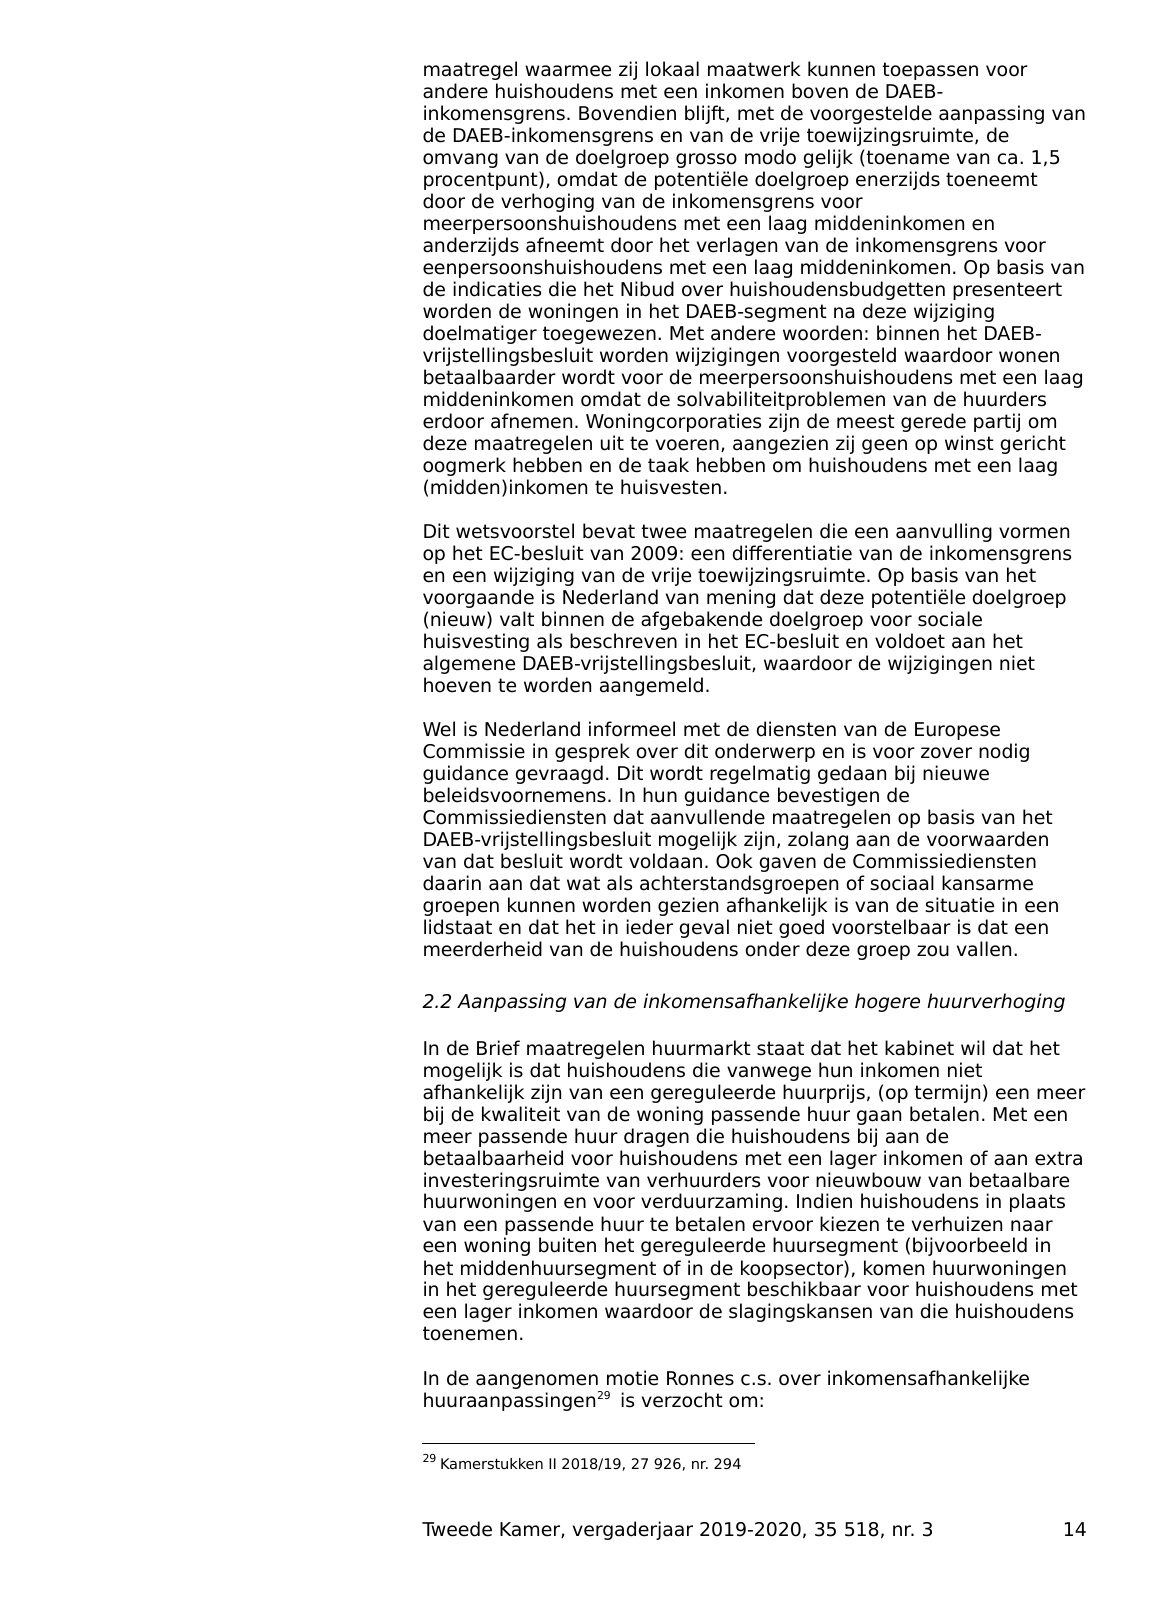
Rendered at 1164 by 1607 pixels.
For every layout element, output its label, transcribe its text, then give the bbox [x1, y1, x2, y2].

text In de aangenomen motie Ronnes c.s. over inkomensafhankelijke huuraanpassingen is verzocht om: [422, 1367, 1087, 1411]
text In de Brief maatregelen huurmarkt staat dat het kabinet wil dat het mogelijk is dat huishoudens die vanwege hun inkomen niet afhankelijk zijn van een gereguleerde huurprijs, (op termijn) een meer bij de kwaliteit van de woning passende huur gaan betalen. Met een meer passende huur dragen die huishoudens bij aan de betaalbaarheid voor huishoudens met een lager inkomen of aan extra investeringsruimte van verhuurders voor nieuwbouw van betaalbare huurwoningen en voor verduurzaming. Indien huishoudens in plaats van een passende huur te betalen ervoor kiezen te verhuizen naar een woning buiten het gereguleerde huursegment (bijvoorbeeld in het middenhuursegment of in de koopsector), komen huurwoningen in het gereguleerde huursegment beschikbaar voor huishoudens met een lager inkomen waardoor de slagingskansen van die huishoudens toenemen. [422, 1038, 1087, 1345]
text Dit wetsvoorstel bevat twee maatregelen die een aanvulling vormen op het EC-besluit van 2009: een differentiatie van de inkomensgrens en een wijziging van de vrije toewijzingsruimte. Op basis van het voorgaande is Nederland van mening dat deze potentiële doelgroep (nieuw) valt binnen de afgebakende doelgroep voor sociale huisvesting als beschreven in het EC-besluit en voldoet aan het algemene DAEB-vrijstellingsbesluit, waardoor de wijzigingen niet hoeven te worden aangemeld. [422, 521, 1087, 697]
text Wel is Nederland informeel met de diensten van de Europese Commissie in gesprek over dit onderwerp en is voor zover nodig guidance gevraagd. Dit wordt regelmatig gedaan bij nieuwe beleidsvoornemens. In hun guidance bevestigen de Commissiediensten dat aanvullende maatregelen op basis van het DAEB-vrijstellingsbesluit mogelijk zijn, zolang aan de voorwaarden van dat besluit wordt voldaan. Ook gaven de Commissiediensten daarin aan dat wat als achterstandsgroepen of sociaal kansarme groepen kunnen worden gezien afhankelijk is van de situatie in een lidstaat en dat het in ieder geval niet goed voorstelbaar is dat een meerderheid van de huishoudens onder deze groep zou vallen. [422, 719, 1087, 961]
text Kamerstukken II 2018/19, 27 926, nr. 294 [422, 1452, 1087, 1474]
subtitle 2.2 Aanpassing van de inkomensafhankelijke hogere huurverhoging [422, 991, 1087, 1013]
text maatregel waarmee zij lokaal maatwerk kunnen toepassen voor andere huishoudens met een inkomen boven de DAEB-inkomensgrens. Bovendien blijft, met de voorgestelde aanpassing van de DAEB-inkomensgrens en van de vrije toewijzingsruimte, de omvang van de doelgroep grosso modo gelijk (toename van ca. 1,5 procentpunt), omdat de potentiële doelgroep enerzijds toeneemt door de verhoging van de inkomensgrens voor meerpersoonshuishoudens met een laag middeninkomen en anderzijds afneemt door het verlagen van de inkomensgrens voor eenpersoonshuishoudens met een laag middeninkomen. Op basis van de indicaties die het Nibud over huishoudensbudgetten presenteert worden de woningen in het DAEB-segment na deze wijziging doelmatiger toegewezen. Met andere woorden: binnen het DAEB-vrijstellingsbesluit worden wijzigingen voorgesteld waardoor wonen betaalbaarder wordt voor de meerpersoonshuishoudens met een laag middeninkomen omdat de solvabiliteitproblemen van de huurders erdoor afnemen. Woningcorporaties zijn de meest gerede partij om deze maatregelen uit te voeren, aangezien zij geen op winst gericht oogmerk hebben en de taak hebben om huishoudens met een laag (midden)inkomen te huisvesten. [422, 59, 1087, 499]
